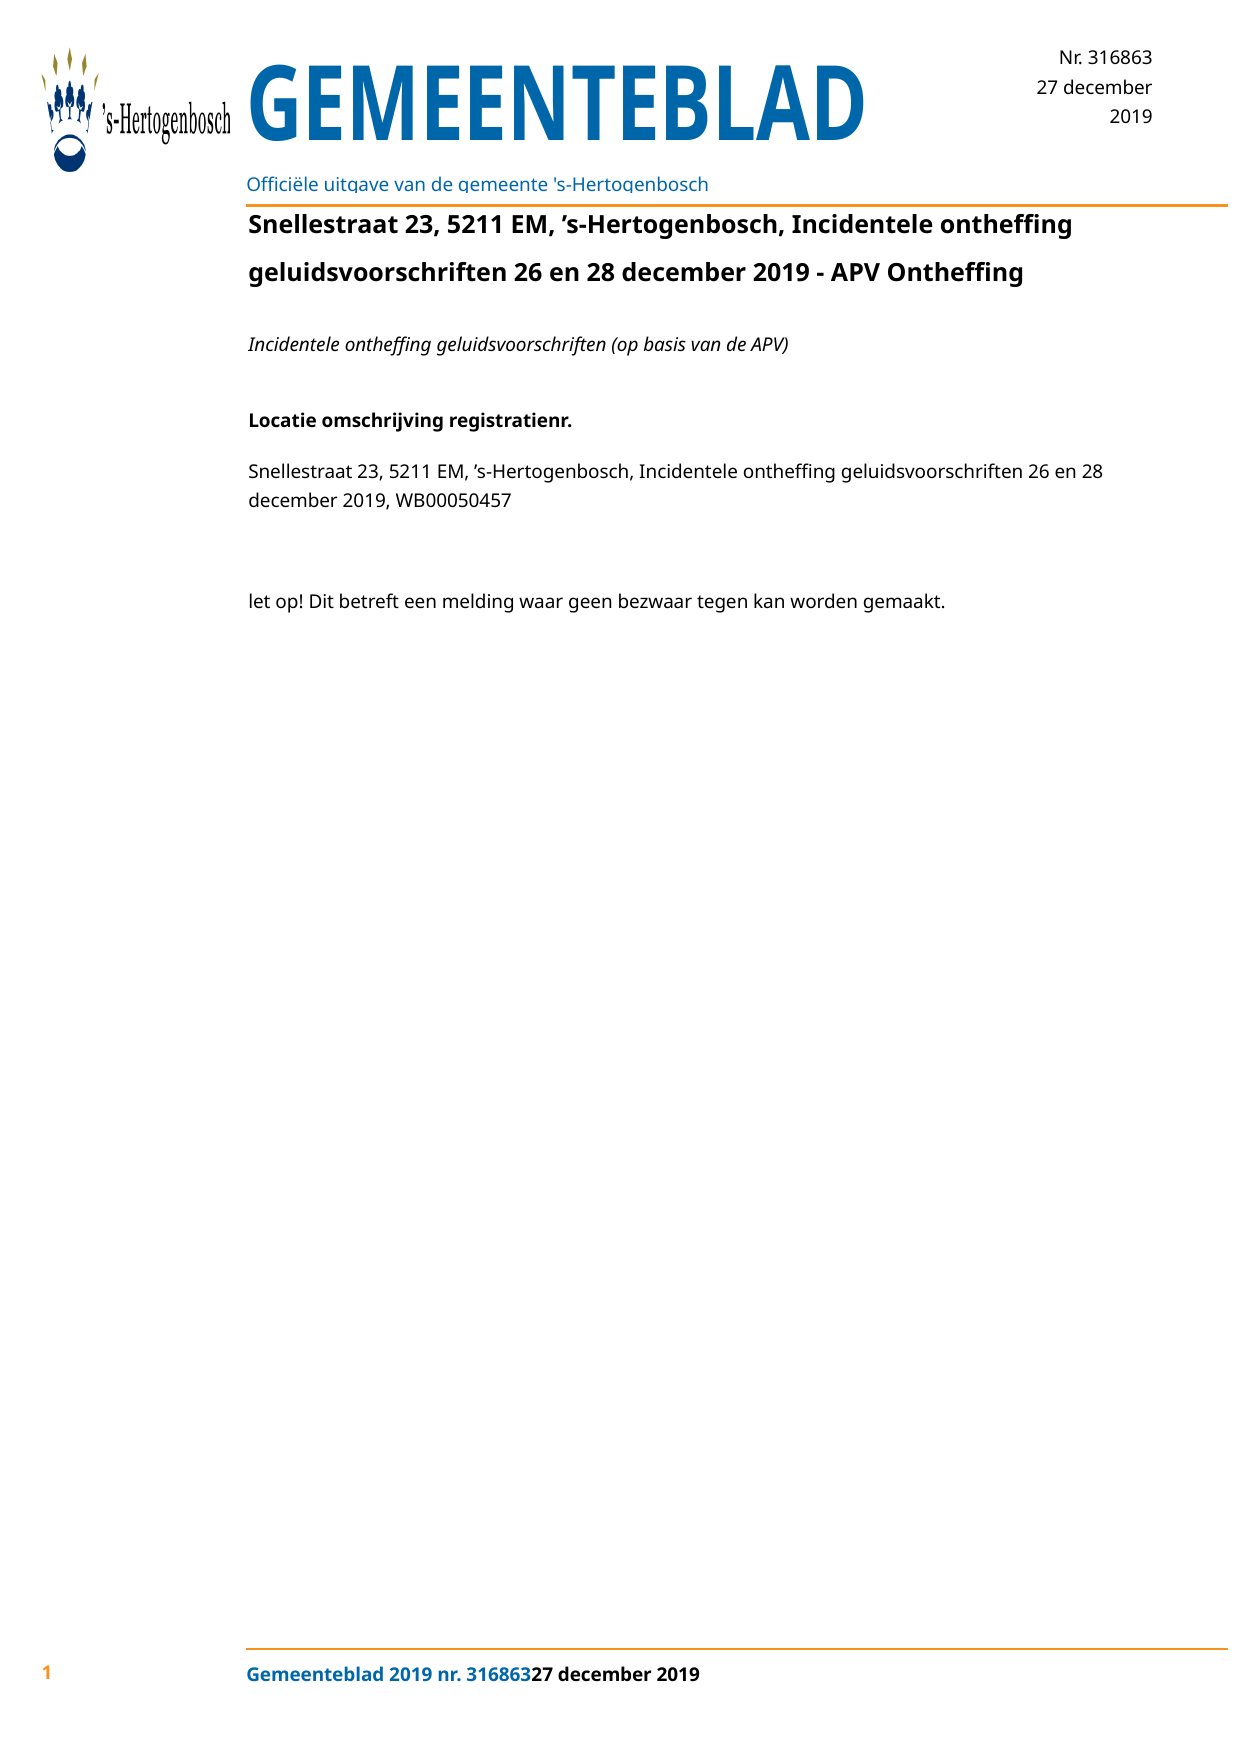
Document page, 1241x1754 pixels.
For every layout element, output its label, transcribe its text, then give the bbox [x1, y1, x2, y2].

text Snellestraat 23, 5211 EM, ’s-Hertogenbosch, Incidentele ontheffing geluidsvoorschriften 26 en 28 december 2019, WB00050457 [248, 458, 1152, 513]
text let op! Dit betreft een melding waar geen bezwaar tegen kan worden gemaakt. [248, 588, 1152, 614]
text Snellestraat 23, 5211 EM, ’s-Hertogenbosch, Incidentele ontheffing geluidsvoorschriften 26 en 28 december 2019 - APV Ontheffing [248, 207, 1152, 288]
text Locatie omschrijving registratienr. [248, 408, 1152, 433]
text Incidentele ontheffing geluidsvoorschriften (op basis van de APV) [248, 331, 1152, 357]
picture [41, 47, 231, 172]
